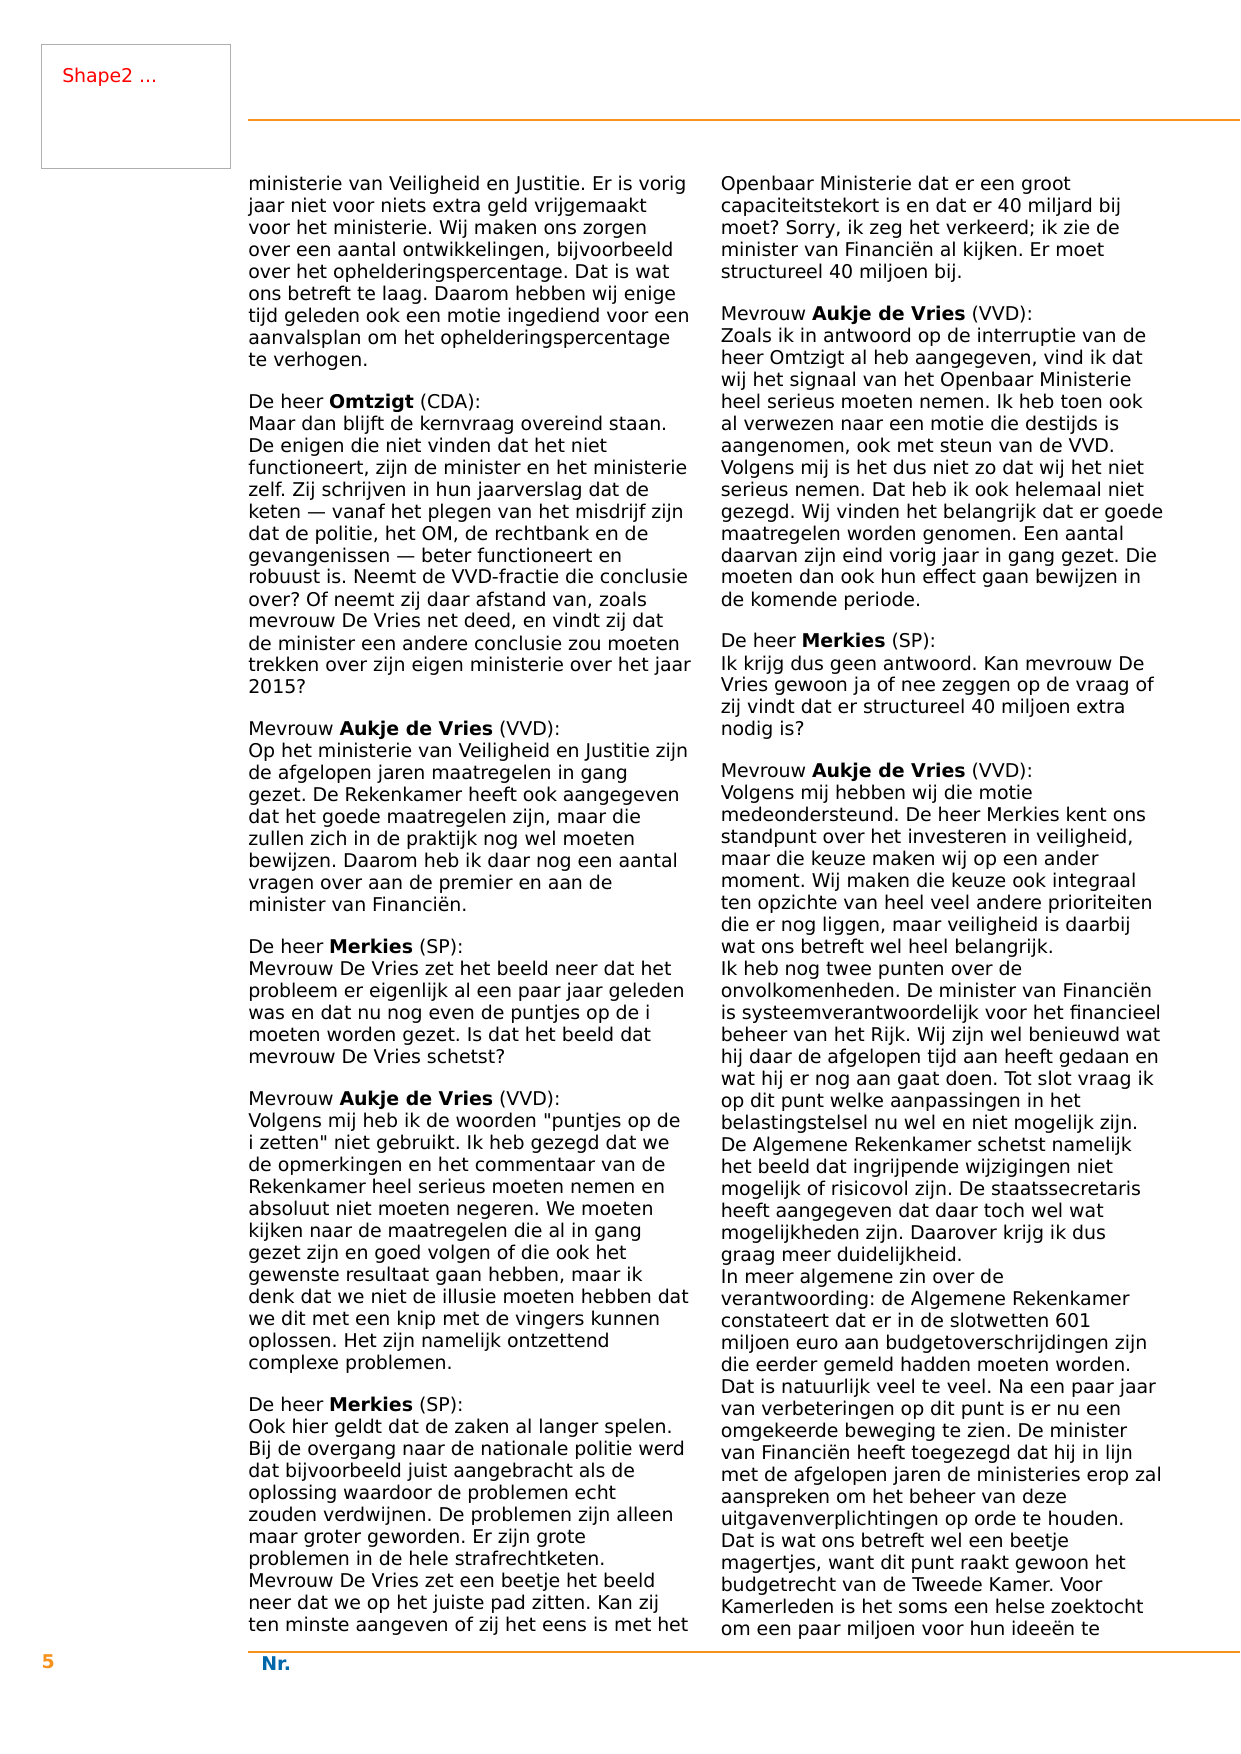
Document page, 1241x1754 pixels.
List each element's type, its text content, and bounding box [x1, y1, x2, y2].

text De heer Omtzigt (CDA): [248, 391, 691, 413]
text ministerie van Veiligheid en Justitie. Er is vorig jaar niet voor niets extra geld vrijgemaakt voor het ministerie. Wij maken ons zorgen over een aantal ontwikkelingen, bijvoorbeeld over het ophelderingspercentage. Dat is wat ons betreft te laag. Daarom hebben wij enige tijd geleden ook een motie ingediend voor een aanvalsplan om het ophelderingspercentage te verhogen. [248, 173, 691, 371]
text Mevrouw Aukje de Vries (VVD): [248, 718, 691, 740]
text De heer Merkies (SP): [721, 630, 1163, 652]
text Mevrouw De Vries zet het beeld neer dat het probleem er eigenlijk al een paar jaar geleden was en dat nu nog even de puntjes op de i moeten worden gezet. Is dat het beeld dat mevrouw De Vries schetst? [248, 958, 691, 1068]
text Ik krijg dus geen antwoord. Kan mevrouw De Vries gewoon ja of nee zeggen op de vraag of zij vindt dat er structureel 40 miljoen extra nodig is? [721, 652, 1163, 740]
text Openbaar Ministerie dat er een groot capaciteitstekort is en dat er 40 miljard bij moet? Sorry, ik zeg het verkeerd; ik zie de minister van Financiën al kijken. Er moet structureel 40 miljoen bij. [721, 173, 1163, 283]
text De heer Merkies (SP): [248, 1394, 691, 1416]
text Ik heb nog twee punten over de onvolkomenheden. De minister van Financiën is systeemverantwoordelijk voor het financieel beheer van het Rijk. Wij zijn wel benieuwd wat hij daar de afgelopen tijd aan heeft gedaan en wat hij er nog aan gaat doen. Tot slot vraag ik op dit punt welke aanpassingen in het belastingstelsel nu wel en niet mogelijk zijn. De Algemene Rekenkamer schetst namelijk het beeld dat ingrijpende wijzigingen niet mogelijk of risicovol zijn. De staatssecretaris heeft aangegeven dat daar toch wel wat mogelijkheden zijn. Daarover krijg ik dus graag meer duidelijkheid. [721, 958, 1163, 1266]
text Mevrouw Aukje de Vries (VVD): [721, 303, 1163, 325]
text Volgens mij heb ik de woorden "puntjes op de i zetten" niet gebruikt. Ik heb gezegd dat we de opmerkingen en het commentaar van de Rekenkamer heel serieus moeten nemen en absoluut niet moeten negeren. We moeten kijken naar de maatregelen die al in gang gezet zijn en goed volgen of die ook het gewenste resultaat gaan hebben, maar ik denk dat we niet de illusie moeten hebben dat we dit met een knip met de vingers kunnen oplossen. Het zijn namelijk ontzettend complexe problemen. [248, 1110, 691, 1374]
text Maar dan blijft de kernvraag overeind staan. De enigen die niet vinden dat het niet functioneert, zijn de minister en het ministerie zelf. Zij schrijven in hun jaarverslag dat de keten — vanaf het plegen van het misdrijf zijn dat de politie, het OM, de rechtbank en de gevangenissen — beter functioneert en robuust is. Neemt de VVD-fractie die conclusie over? Of neemt zij daar afstand van, zoals mevrouw De Vries net deed, en vindt zij dat de minister een andere conclusie zou moeten trekken over zijn eigen ministerie over het jaar 2015? [248, 413, 691, 698]
text Zoals ik in antwoord op de interruptie van de heer Omtzigt al heb aangegeven, vind ik dat wij het signaal van het Openbaar Ministerie heel serieus moeten nemen. Ik heb toen ook al verwezen naar een motie die destijds is aangenomen, ook met steun van de VVD. Volgens mij is het dus niet zo dat wij het niet serieus nemen. Dat heb ik ook helemaal niet gezegd. Wij vinden het belangrijk dat er goede maatregelen worden genomen. Een aantal daarvan zijn eind vorig jaar in gang gezet. Die moeten dan ook hun effect gaan bewijzen in de komende periode. [721, 325, 1163, 610]
text De heer Merkies (SP): [248, 936, 691, 958]
text Volgens mij hebben wij die motie medeondersteund. De heer Merkies kent ons standpunt over het investeren in veiligheid, maar die keuze maken wij op een ander moment. Wij maken die keuze ook integraal ten opzichte van heel veel andere prioriteiten die er nog liggen, maar veiligheid is daarbij wat ons betreft wel heel belangrijk. [721, 782, 1163, 958]
text Mevrouw Aukje de Vries (VVD): [721, 760, 1163, 782]
text In meer algemene zin over de verantwoording: de Algemene Rekenkamer constateert dat er in de slotwetten 601 miljoen euro aan budgetoverschrijdingen zijn die eerder gemeld hadden moeten worden. Dat is natuurlijk veel te veel. Na een paar jaar van verbeteringen op dit punt is er nu een omgekeerde beweging te zien. De minister van Financiën heeft toegezegd dat hij in lijn met de afgelopen jaren de ministeries erop zal aanspreken om het beheer van deze uitgavenverplichtingen op orde te houden. Dat is wat ons betreft wel een beetje magertjes, want dit punt raakt gewoon het budgetrecht van de Tweede Kamer. Voor Kamerleden is het soms een helse zoektocht om een paar miljoen voor hun ideeën te [721, 1266, 1163, 1639]
text Mevrouw Aukje de Vries (VVD): [248, 1088, 691, 1110]
text Ook hier geldt dat de zaken al langer spelen. Bij de overgang naar de nationale politie werd dat bijvoorbeeld juist aangebracht als de oplossing waardoor de problemen echt zouden verdwijnen. De problemen zijn alleen maar groter geworden. Er zijn grote problemen in de hele strafrechtketen. Mevrouw De Vries zet een beetje het beeld neer dat we op het juiste pad zitten. Kan zij ten minste aangeven of zij het eens is met het [248, 1416, 691, 1636]
text Op het ministerie van Veiligheid en Justitie zijn de afgelopen jaren maatregelen in gang gezet. De Rekenkamer heeft ook aangegeven dat het goede maatregelen zijn, maar die zullen zich in de praktijk nog wel moeten bewijzen. Daarom heb ik daar nog een aantal vragen over aan de premier en aan de minister van Financiën. [248, 740, 691, 916]
